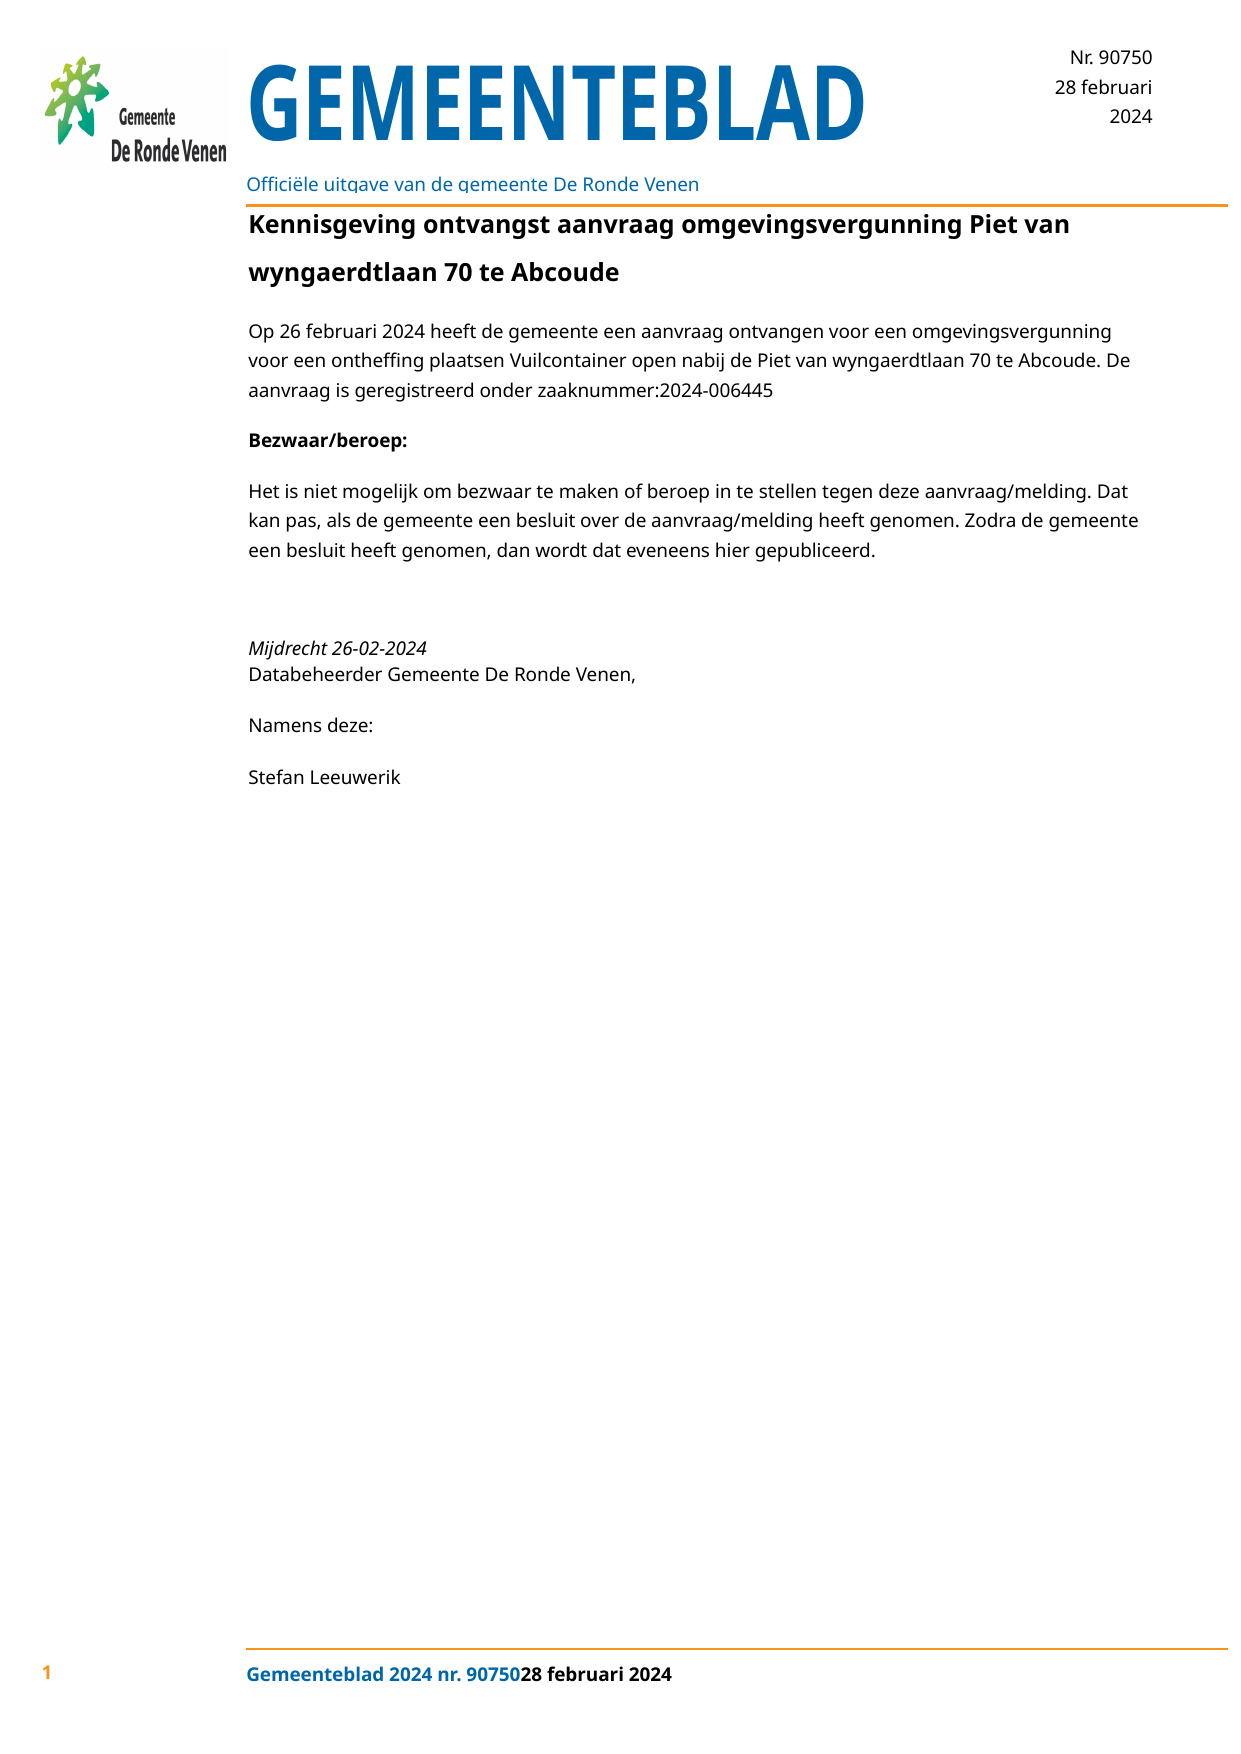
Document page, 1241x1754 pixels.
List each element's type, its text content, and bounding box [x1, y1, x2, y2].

text Op 26 februari 2024 heeft de gemeente een aanvraag ontvangen voor een omgevingsvergunning voor een ontheffing plaatsen Vuilcontainer open nabij de Piet van wyngaerdtlaan 70 te Abcoude. De aanvraag is geregistreerd onder zaaknummer:2024-006445 [248, 318, 1152, 403]
text Stefan Leeuwerik [248, 764, 1152, 790]
text Namens deze: [248, 712, 1152, 738]
text Bezwaar/beroep: [248, 427, 1152, 453]
text Mijdrecht 26-02-2024 [248, 635, 1152, 661]
text Het is niet mogelijk om bezwaar te maken of beroep in te stellen tegen deze aanvraag/melding. Dat kan pas, als de gemeente een besluit over de aanvraag/melding heeft genomen. Zodra de gemeente een besluit heeft genomen, dan wordt dat eveneens hier gepubliceerd. [248, 478, 1152, 563]
text Databeheerder Gemeente De Ronde Venen, [248, 661, 1152, 687]
text Kennisgeving ontvangst aanvraag omgevingsvergunning Piet van wyngaerdtlaan 70 te Abcoude [248, 207, 1152, 288]
picture [41, 47, 231, 172]
